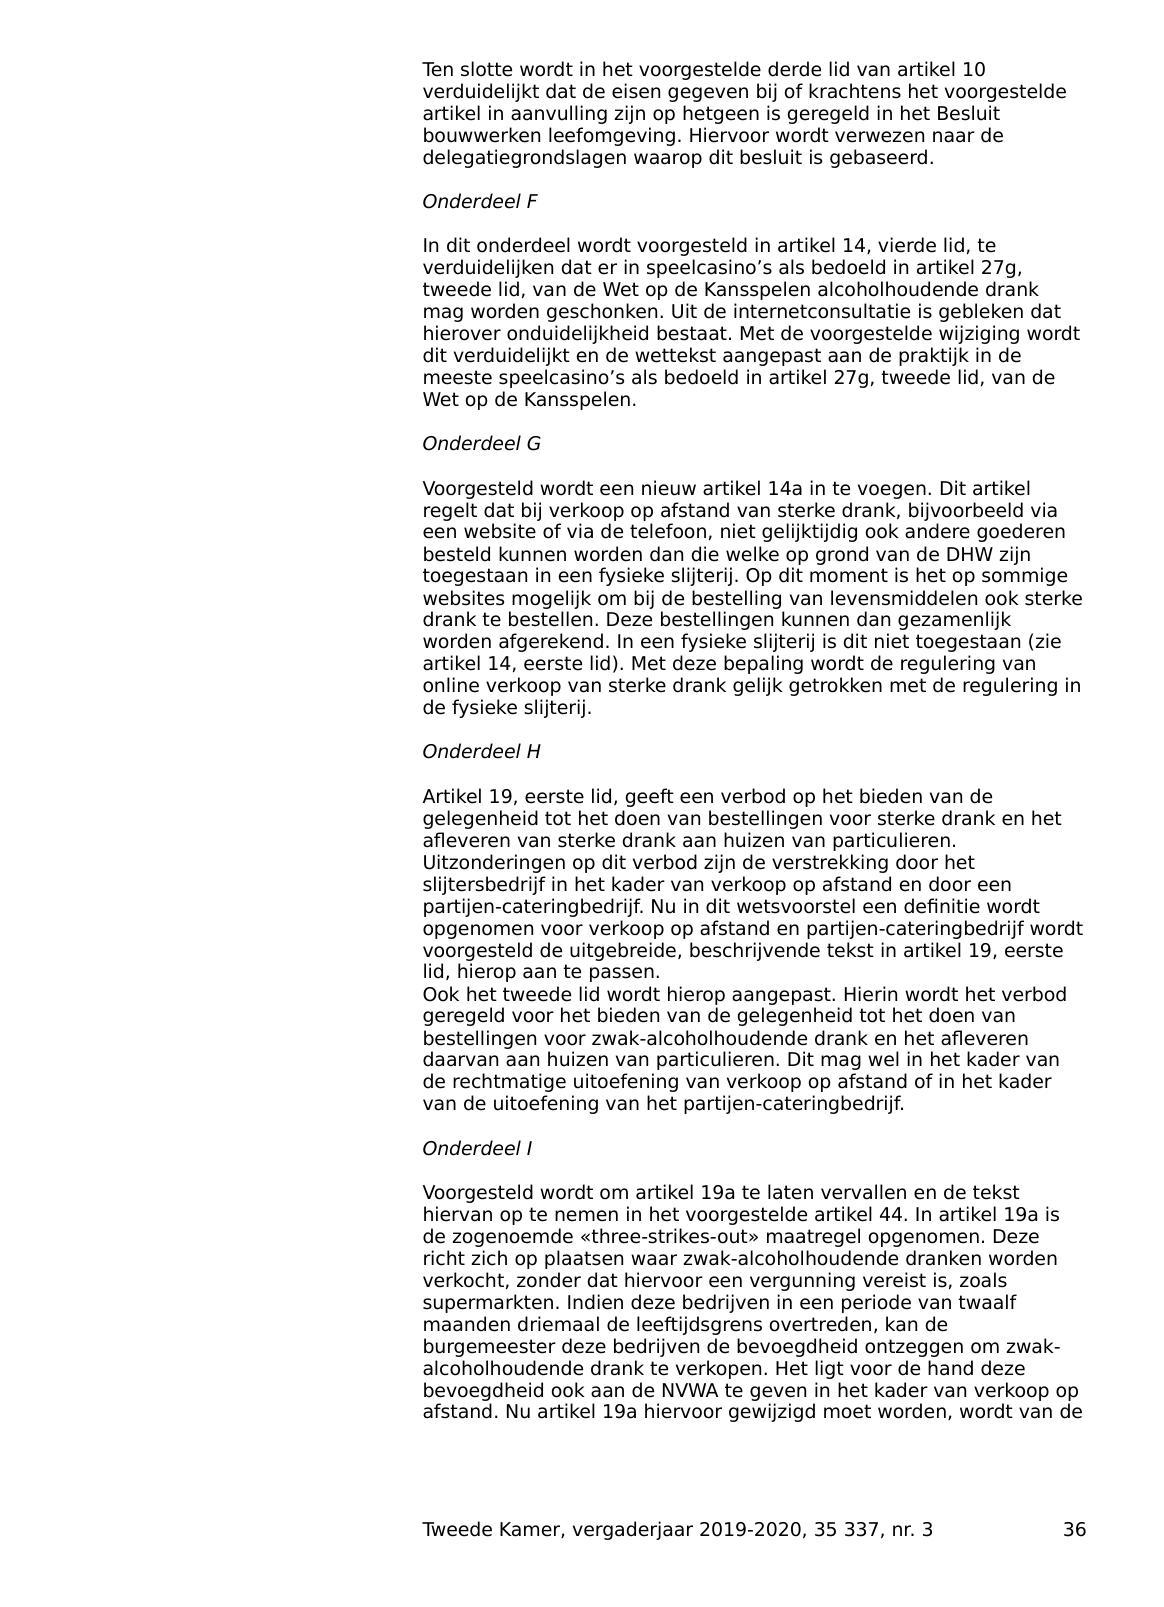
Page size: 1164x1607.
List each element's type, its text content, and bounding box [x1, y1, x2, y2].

subtitle Onderdeel F [422, 191, 1087, 213]
subtitle Onderdeel G [422, 433, 1087, 455]
text Artikel 19, eerste lid, geeft een verbod op het bieden van de gelegenheid tot het doen van bestellingen voor sterke drank en het afleveren van sterke drank aan huizen van particulieren. Uitzonderingen op dit verbod zijn de verstrekking door het slijtersbedrijf in het kader van verkoop op afstand en door een partijen-cateringbedrijf. Nu in dit wetsvoorstel een definitie wordt opgenomen voor verkoop op afstand en partijen-cateringbedrijf wordt voorgesteld de uitgebreide, beschrijvende tekst in artikel 19, eerste lid, hierop aan te passen. [422, 786, 1087, 983]
text Ten slotte wordt in het voorgestelde derde lid van artikel 10 verduidelijkt dat de eisen gegeven bij of krachtens het voorgestelde artikel in aanvulling zijn op hetgeen is geregeld in het Besluit bouwwerken leefomgeving. Hiervoor wordt verwezen naar de delegatiegrondslagen waarop dit besluit is gebaseerd. [422, 59, 1087, 169]
text In dit onderdeel wordt voorgesteld in artikel 14, vierde lid, te verduidelijken dat er in speelcasino’s als bedoeld in artikel 27g, tweede lid, van de Wet op de Kansspelen alcoholhoudende drank mag worden geschonken. Uit de internetconsultatie is gebleken dat hierover onduidelijkheid bestaat. Met de voorgestelde wijziging wordt dit verduidelijkt en de wettekst aangepast aan de praktijk in de meeste speelcasino’s als bedoeld in artikel 27g, tweede lid, van de Wet op de Kansspelen. [422, 235, 1087, 411]
text Ook het tweede lid wordt hierop aangepast. Hierin wordt het verbod geregeld voor het bieden van de gelegenheid tot het doen van bestellingen voor zwak-alcoholhoudende drank en het afleveren daarvan aan huizen van particulieren. Dit mag wel in het kader van de rechtmatige uitoefening van verkoop op afstand of in het kader van de uitoefening van het partijen-cateringbedrijf. [422, 983, 1087, 1115]
text Voorgesteld wordt om artikel 19a te laten vervallen en de tekst hiervan op te nemen in het voorgestelde artikel 44. In artikel 19a is de zogenoemde «three-strikes-out» maatregel opgenomen. Deze richt zich op plaatsen waar zwak-alcoholhoudende dranken worden verkocht, zonder dat hiervoor een vergunning vereist is, zoals supermarkten. Indien deze bedrijven in een periode van twaalf maanden driemaal de leeftijdsgrens overtreden, kan de burgemeester deze bedrijven de bevoegdheid ontzeggen om zwak-alcoholhoudende drank te verkopen. Het ligt voor de hand deze bevoegdheid ook aan de NVWA te geven in het kader van verkoop op afstand. Nu artikel 19a hiervoor gewijzigd moet worden, wordt van de [422, 1182, 1087, 1423]
subtitle Onderdeel I [422, 1137, 1087, 1159]
subtitle Onderdeel H [422, 741, 1087, 763]
text Voorgesteld wordt een nieuw artikel 14a in te voegen. Dit artikel regelt dat bij verkoop op afstand van sterke drank, bijvoorbeeld via een website of via de telefoon, niet gelijktijdig ook andere goederen besteld kunnen worden dan die welke op grond van de DHW zijn toegestaan in een fysieke slijterij. Op dit moment is het op sommige websites mogelijk om bij de bestelling van levensmiddelen ook sterke drank te bestellen. Deze bestellingen kunnen dan gezamenlijk worden afgerekend. In een fysieke slijterij is dit niet toegestaan (zie artikel 14, eerste lid). Met deze bepaling wordt de regulering van online verkoop van sterke drank gelijk getrokken met de regulering in de fysieke slijterij. [422, 477, 1087, 719]
